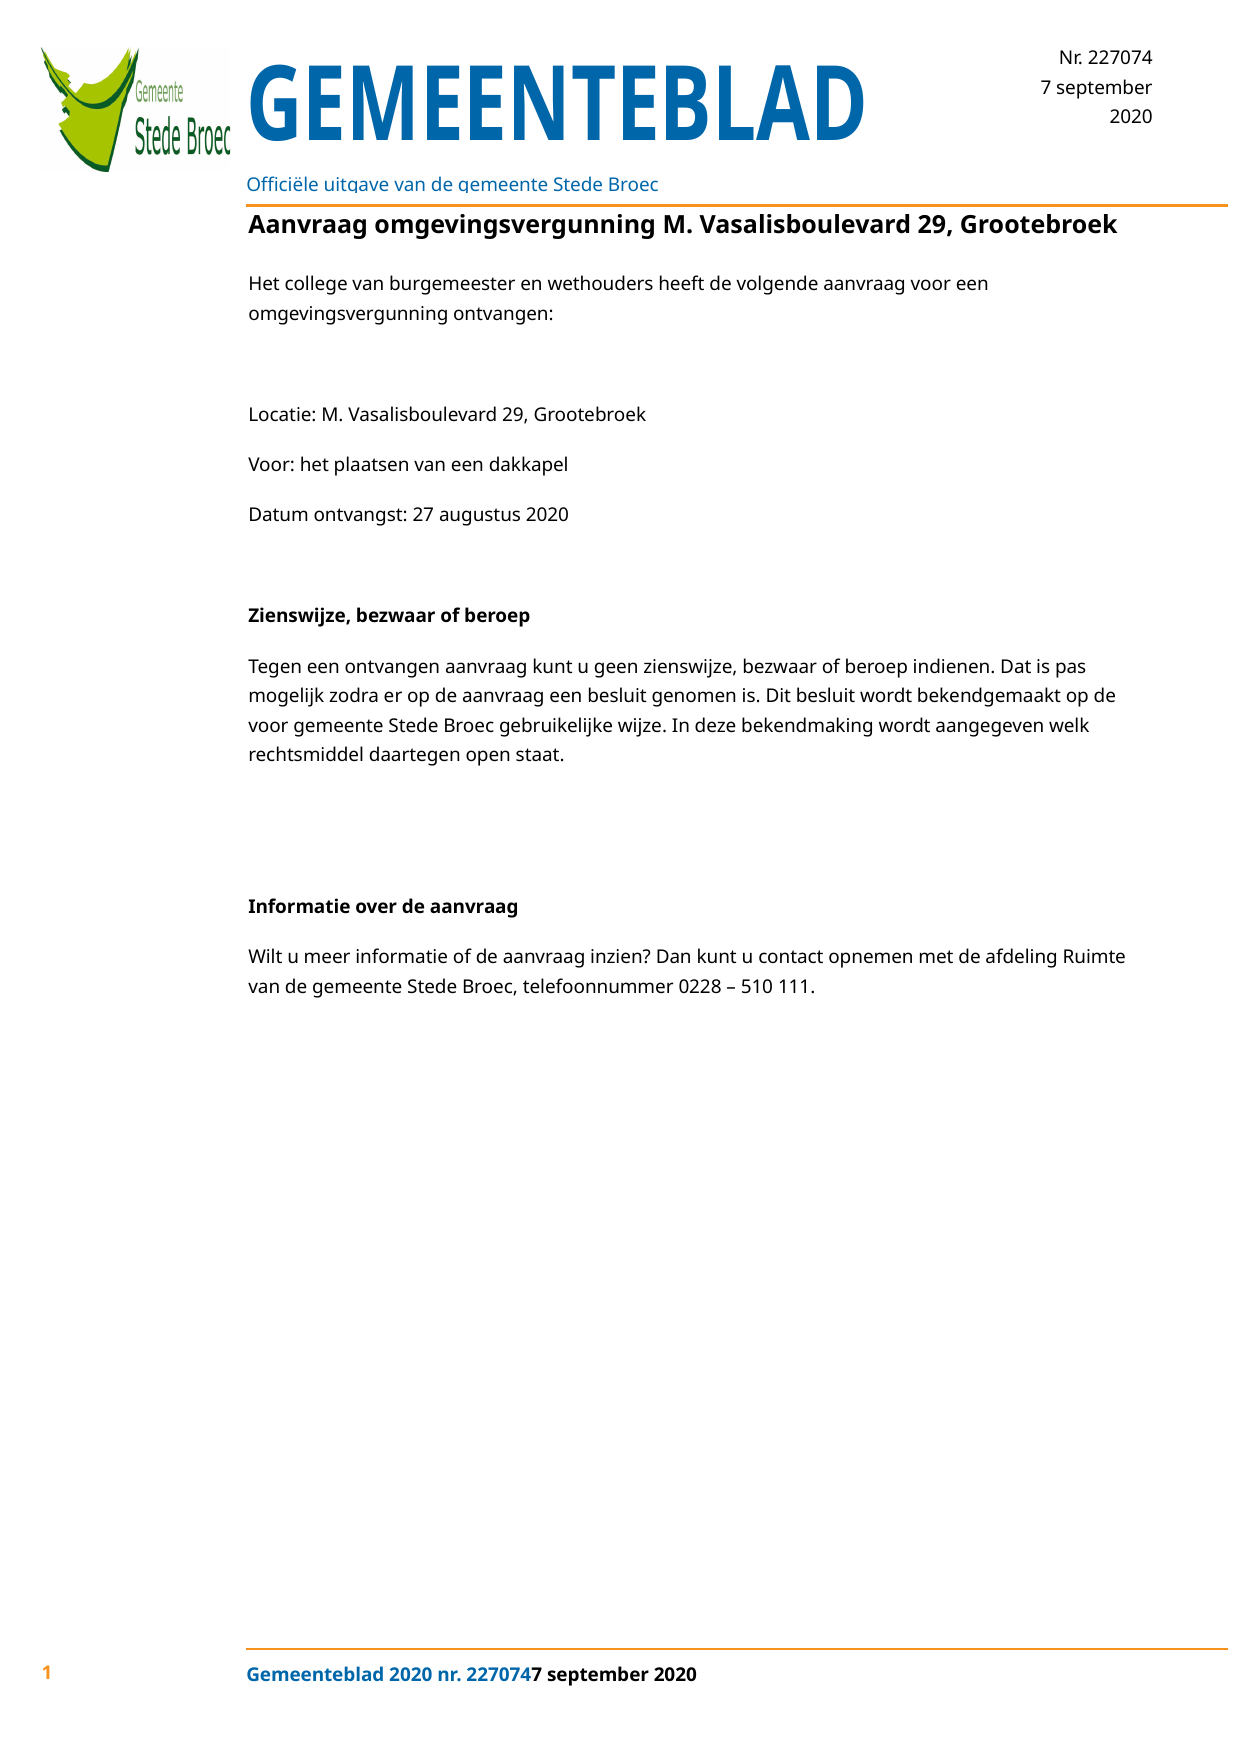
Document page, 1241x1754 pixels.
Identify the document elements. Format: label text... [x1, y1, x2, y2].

picture [41, 47, 231, 172]
text Zienswijze, bezwaar of beroep [248, 602, 1152, 628]
text Aanvraag omgevingsvergunning M. Vasalisboulevard 29, Grootebroek [248, 207, 1152, 241]
text Wilt u meer informatie of de aanvraag inzien? Dan kunt u contact opnemen met de afdeling Ruimte van de gemeente Stede Broec, telefoonnummer 0228 – 510 111. [248, 943, 1152, 998]
text Datum ontvangst: 27 augustus 2020 [248, 502, 1152, 527]
text Voor: het plaatsen van een dakkapel [248, 451, 1152, 477]
text Locatie: M. Vasalisboulevard 29, Grootebroek [248, 401, 1152, 426]
text Tegen een ontvangen aanvraag kunt u geen zienswijze, bezwaar of beroep indienen. Dat is pas mogelijk zodra er op de aanvraag een besluit genomen is. Dit besluit wordt bekendgemaakt op de voor gemeente Stede Broec gebruikelijke wijze. In deze bekendmaking wordt aangegeven welk rechtsmiddel daartegen open staat. [248, 653, 1152, 767]
text Informatie over de aanvraag [248, 893, 1152, 918]
text Het college van burgemeester en wethouders heeft de volgende aanvraag voor een omgevingsvergunning ontvangen: [248, 270, 1152, 326]
